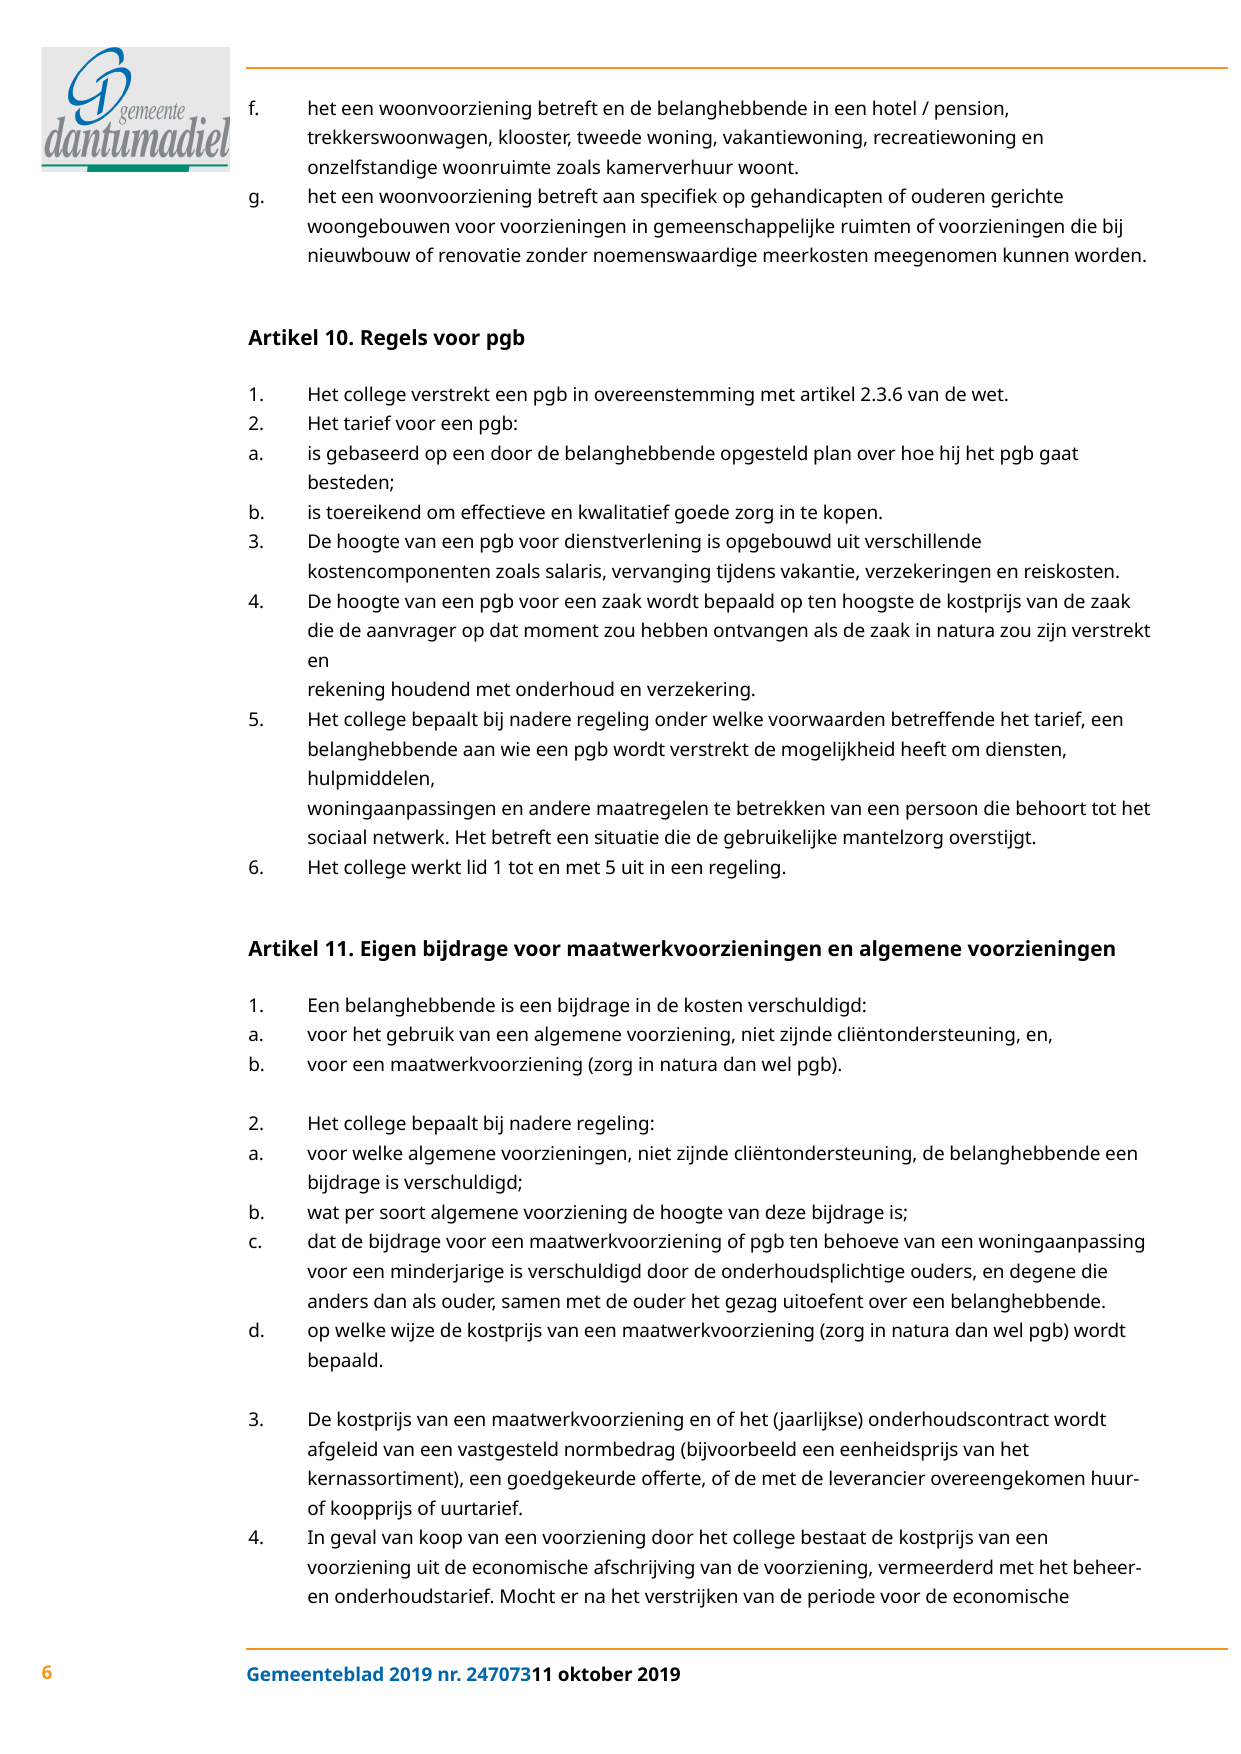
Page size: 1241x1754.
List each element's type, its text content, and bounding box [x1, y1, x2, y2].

text Artikel 10. Regels voor pgb [248, 323, 1152, 351]
list het een woonvoorziening betreft aan specifiek op gehandicapten of ouderen gerichte woongebouwen voor voorzieningen in gemeenschappelijke ruimten of voorzieningen die bij nieuwbouw of renovatie zonder noemenswaardige meerkosten meegenomen kunnen worden. [248, 183, 1152, 268]
list De kostprijs van een maatwerkvoorziening en of het (jaarlijkse) onderhoudscontract wordt afgeleid van een vastgesteld normbedrag (bijvoorbeeld een eenheidsprijs van het kernassortiment), een goedgekeurde offerte, of de met de leverancier overeengekomen huur- of koopprijs of uurtarief. [248, 1406, 1152, 1521]
list is gebaseerd op een door de belanghebbende opgesteld plan over hoe hij het pgb gaat besteden; [248, 440, 1152, 495]
list is toereikend om effectieve en kwalitatief goede zorg in te kopen. [248, 499, 1152, 525]
list sociaal netwerk. Het betreft een situatie die de gebruikelijke mantelzorg overstijgt. [248, 824, 1152, 850]
list rekening houdend met onderhoud en verzekering. [248, 677, 1152, 702]
list het een woonvoorziening betreft en de belanghebbende in een hotel / pension, trekkerswoonwagen, klooster, tweede woning, vakantiewoning, recreatiewoning en onzelfstandige woonruimte zoals kamerverhuur woont. [248, 95, 1152, 180]
list Het college bepaalt bij nadere regeling onder welke voorwaarden betreffende het tarief, een belanghebbende aan wie een pgb wordt verstrekt de mogelijkheid heeft om diensten, hulpmiddelen, [248, 706, 1152, 791]
list In geval van koop van een voorziening door het college bestaat de kostprijs van een voorziening uit de economische afschrijving van de voorziening, vermeerderd met het beheer- en onderhoudstarief. Mocht er na het verstrijken van de periode voor de economische [248, 1524, 1152, 1609]
list Het tarief voor een pgb: [248, 410, 1152, 436]
text Artikel 11. Eigen bijdrage voor maatwerkvoorzieningen en algemene voorzieningen [248, 934, 1152, 962]
list Het college werkt lid 1 tot en met 5 uit in een regeling. [248, 854, 1152, 880]
list voor een maatwerkvoorziening (zorg in natura dan wel pgb). [248, 1051, 1152, 1077]
list voor welke algemene voorzieningen, niet zijnde cliëntondersteuning, de belanghebbende een bijdrage is verschuldigd; [248, 1140, 1152, 1195]
list voor het gebruik van een algemene voorziening, niet zijnde cliëntondersteuning, en, [248, 1022, 1152, 1047]
list De hoogte van een pgb voor dienstverlening is opgebouwd uit verschillende kostencomponenten zoals salaris, vervanging tijdens vakantie, verzekeringen en reiskosten. [248, 529, 1152, 584]
list dat de bijdrage voor een maatwerkvoorziening of pgb ten behoeve van een woningaanpassing voor een minderjarige is verschuldigd door de onderhoudsplichtige ouders, en degene die anders dan als ouder, samen met de ouder het gezag uitoefent over een belanghebbende. [248, 1229, 1152, 1314]
picture [41, 47, 231, 172]
list Een belanghebbende is een bijdrage in de kosten verschuldigd: [248, 992, 1152, 1018]
list Het college bepaalt bij nadere regeling: [248, 1110, 1152, 1136]
list De hoogte van een pgb voor een zaak wordt bepaald op ten hoogste de kostprijs van de zaak die de aanvrager op dat moment zou hebben ontvangen als de zaak in natura zou zijn verstrekt en [248, 588, 1152, 673]
list op welke wijze de kostprijs van een maatwerkvoorziening (zorg in natura dan wel pgb) wordt bepaald. [248, 1317, 1152, 1373]
list Het college verstrekt een pgb in overeenstemming met artikel 2.3.6 van de wet. [248, 381, 1152, 406]
list woningaanpassingen en andere maatregelen te betrekken van een persoon die behoort tot het [248, 795, 1152, 821]
list wat per soort algemene voorziening de hoogte van deze bijdrage is; [248, 1199, 1152, 1225]
